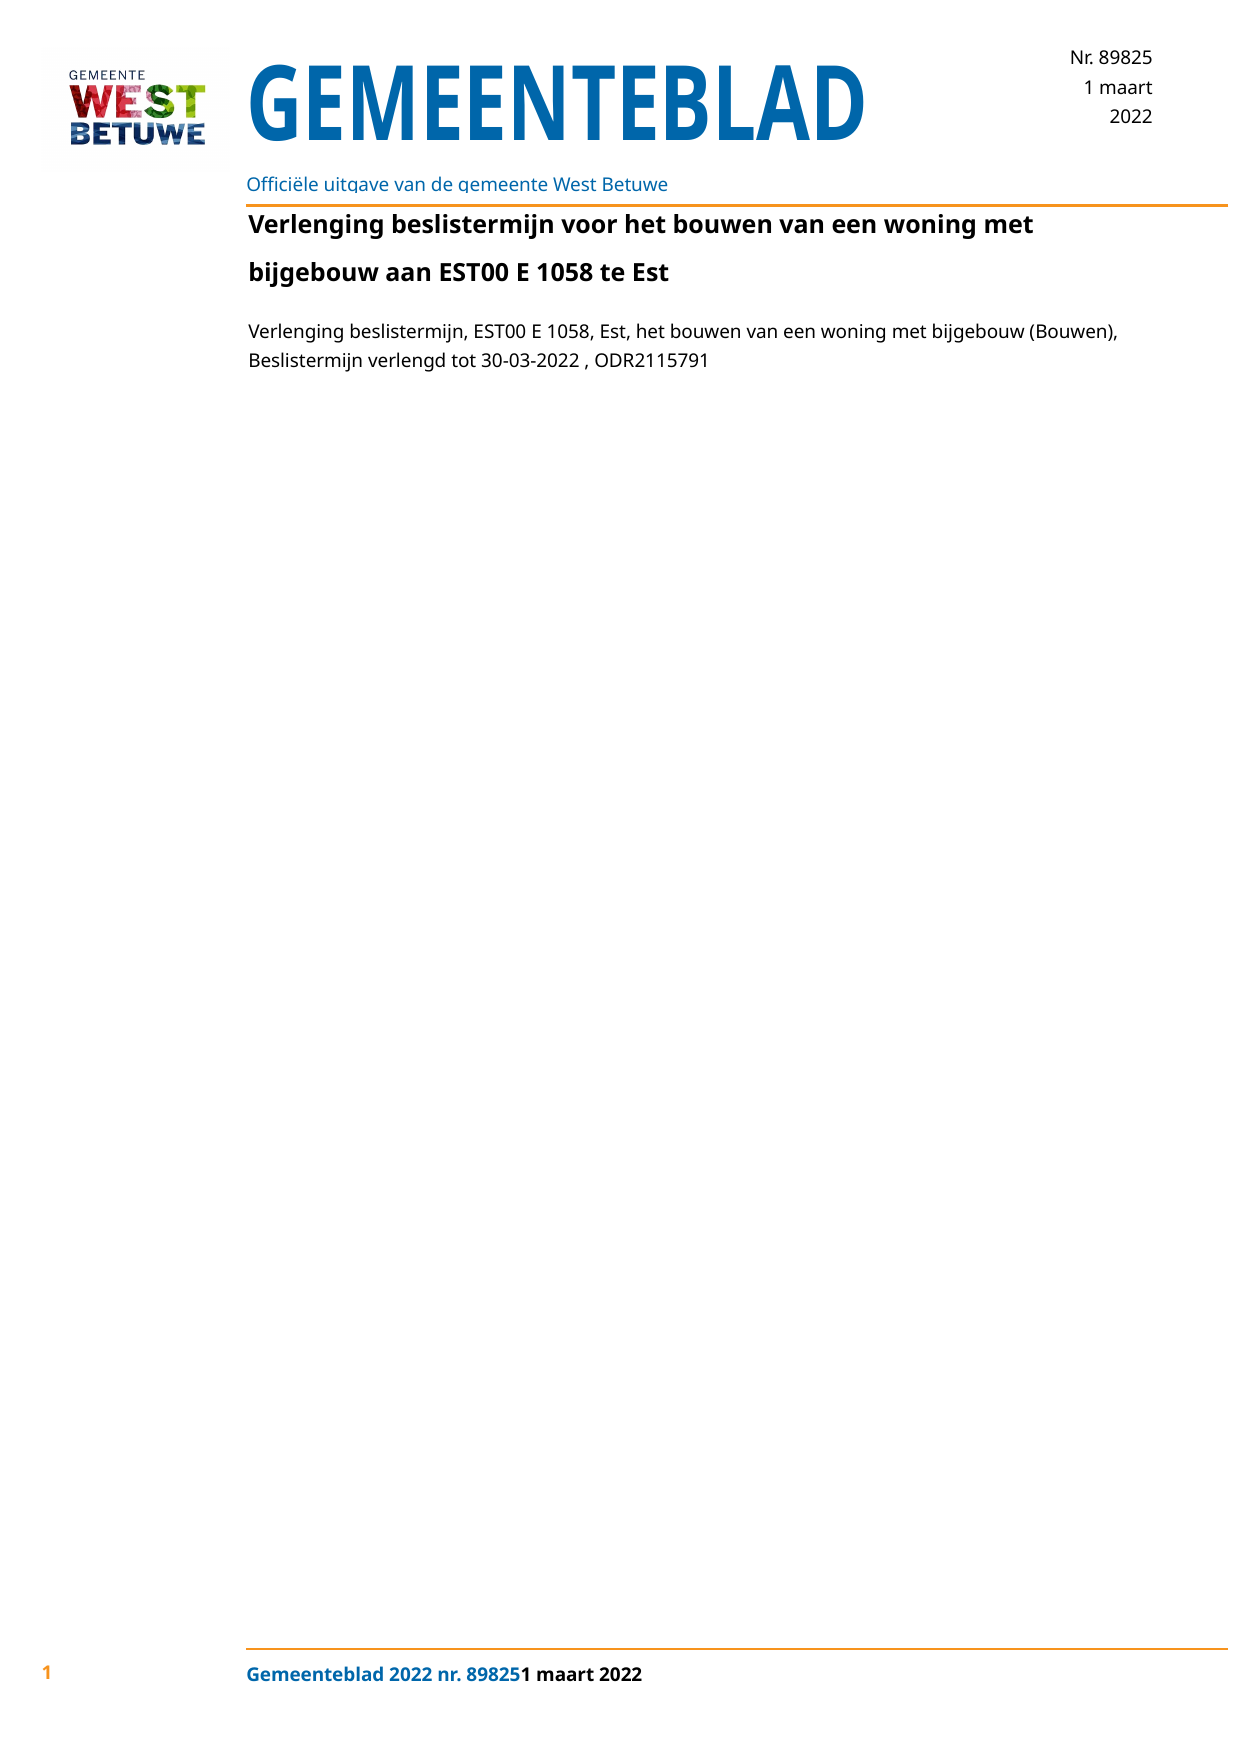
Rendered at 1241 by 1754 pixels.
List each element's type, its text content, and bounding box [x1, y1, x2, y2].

table_header Verlenging beslistermijn, EST00 E 1058, Est, het bouwen van een woning met bijgebouw (Bouwen), Beslistermijn verlengd tot 30-03-2022 , ODR2115791 [248, 318, 1152, 373]
picture [41, 47, 231, 172]
text Verlenging beslistermijn voor het bouwen van een woning met bijgebouw aan EST00 E 1058 te Est [248, 207, 1152, 288]
